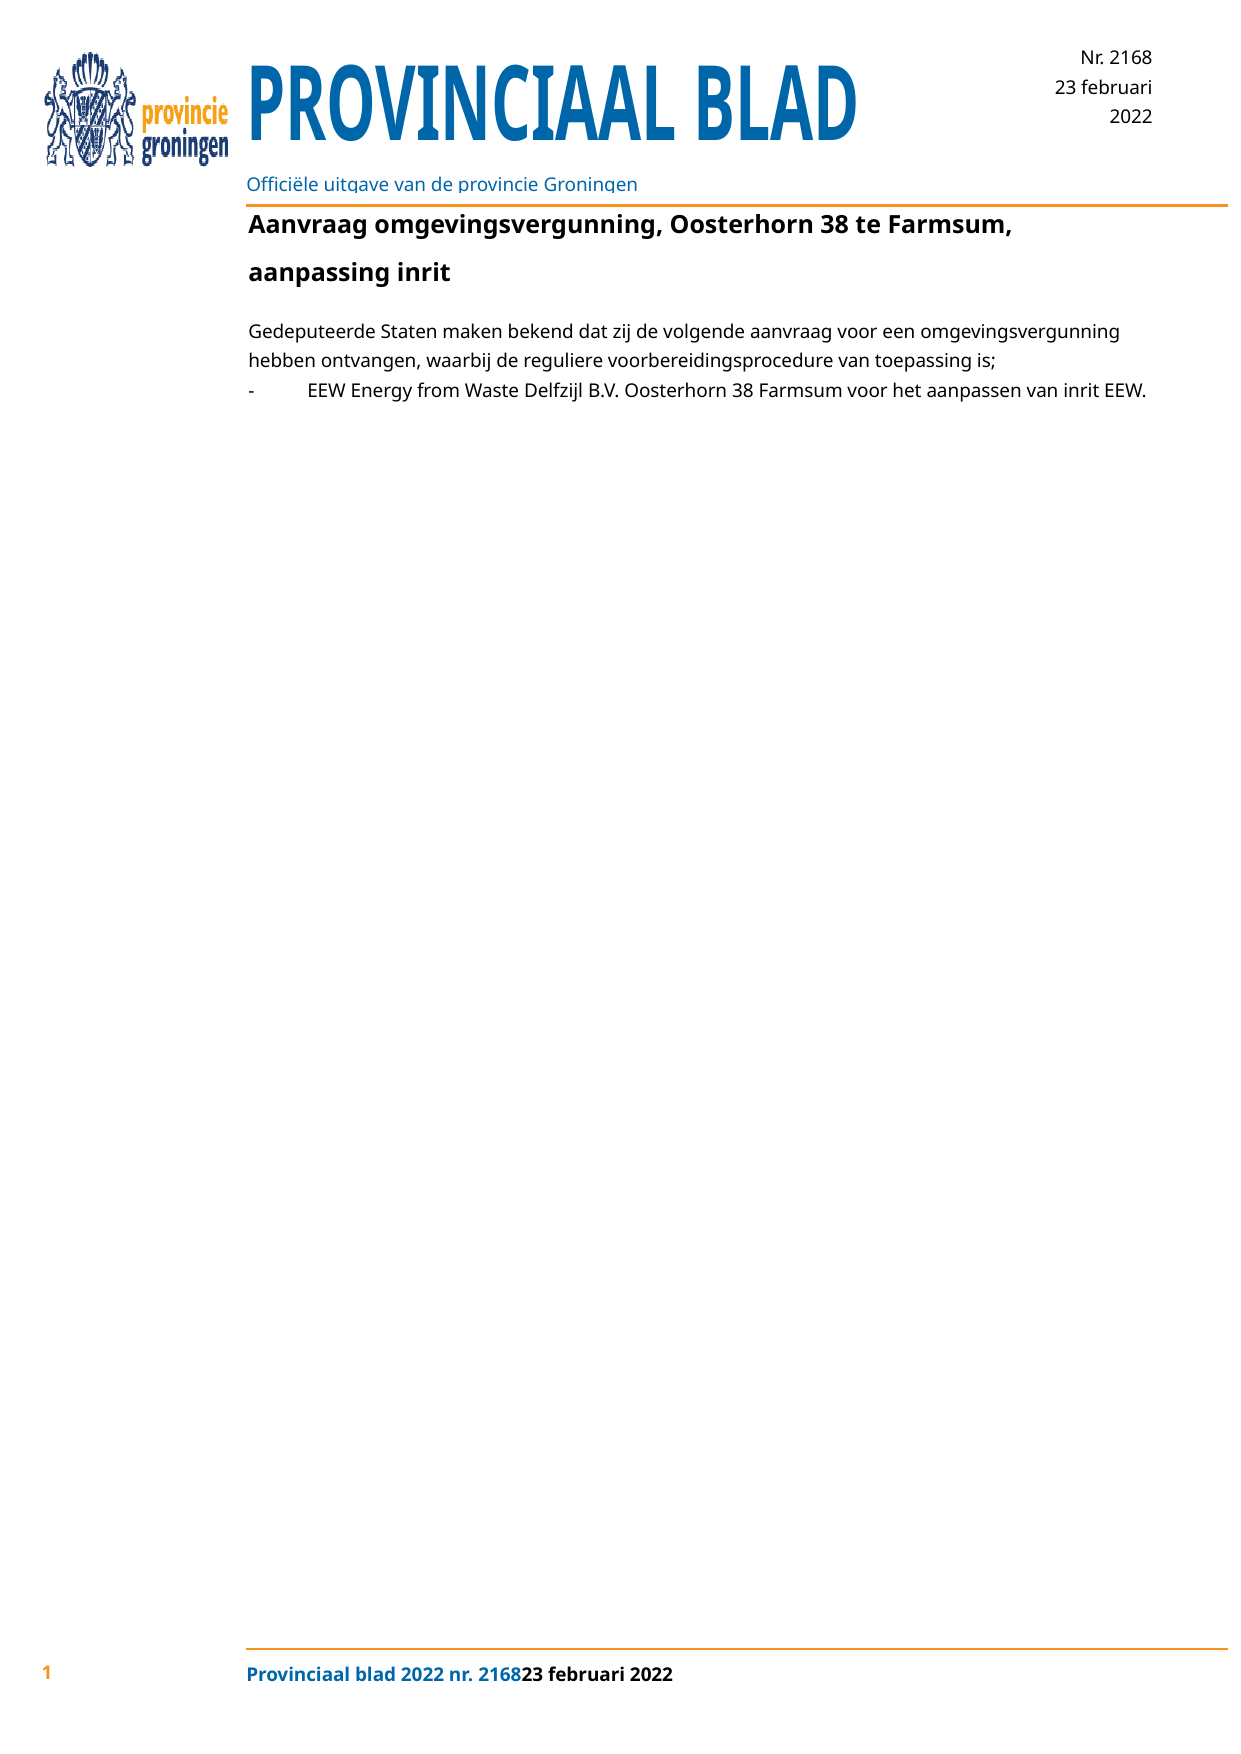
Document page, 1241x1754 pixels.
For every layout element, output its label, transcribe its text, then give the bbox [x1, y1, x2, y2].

text Aanvraag omgevingsvergunning, Oosterhorn 38 te Farmsum, aanpassing inrit [248, 207, 1152, 288]
picture [41, 47, 231, 172]
list EEW Energy from Waste Delfzijl B.V. Oosterhorn 38 Farmsum voor het aanpassen van inrit EEW. [248, 377, 1152, 403]
text Gedeputeerde Staten maken bekend dat zij de volgende aanvraag voor een omgevingsvergunning hebben ontvangen, waarbij de reguliere voorbereidingsprocedure van toepassing is; [248, 318, 1152, 373]
